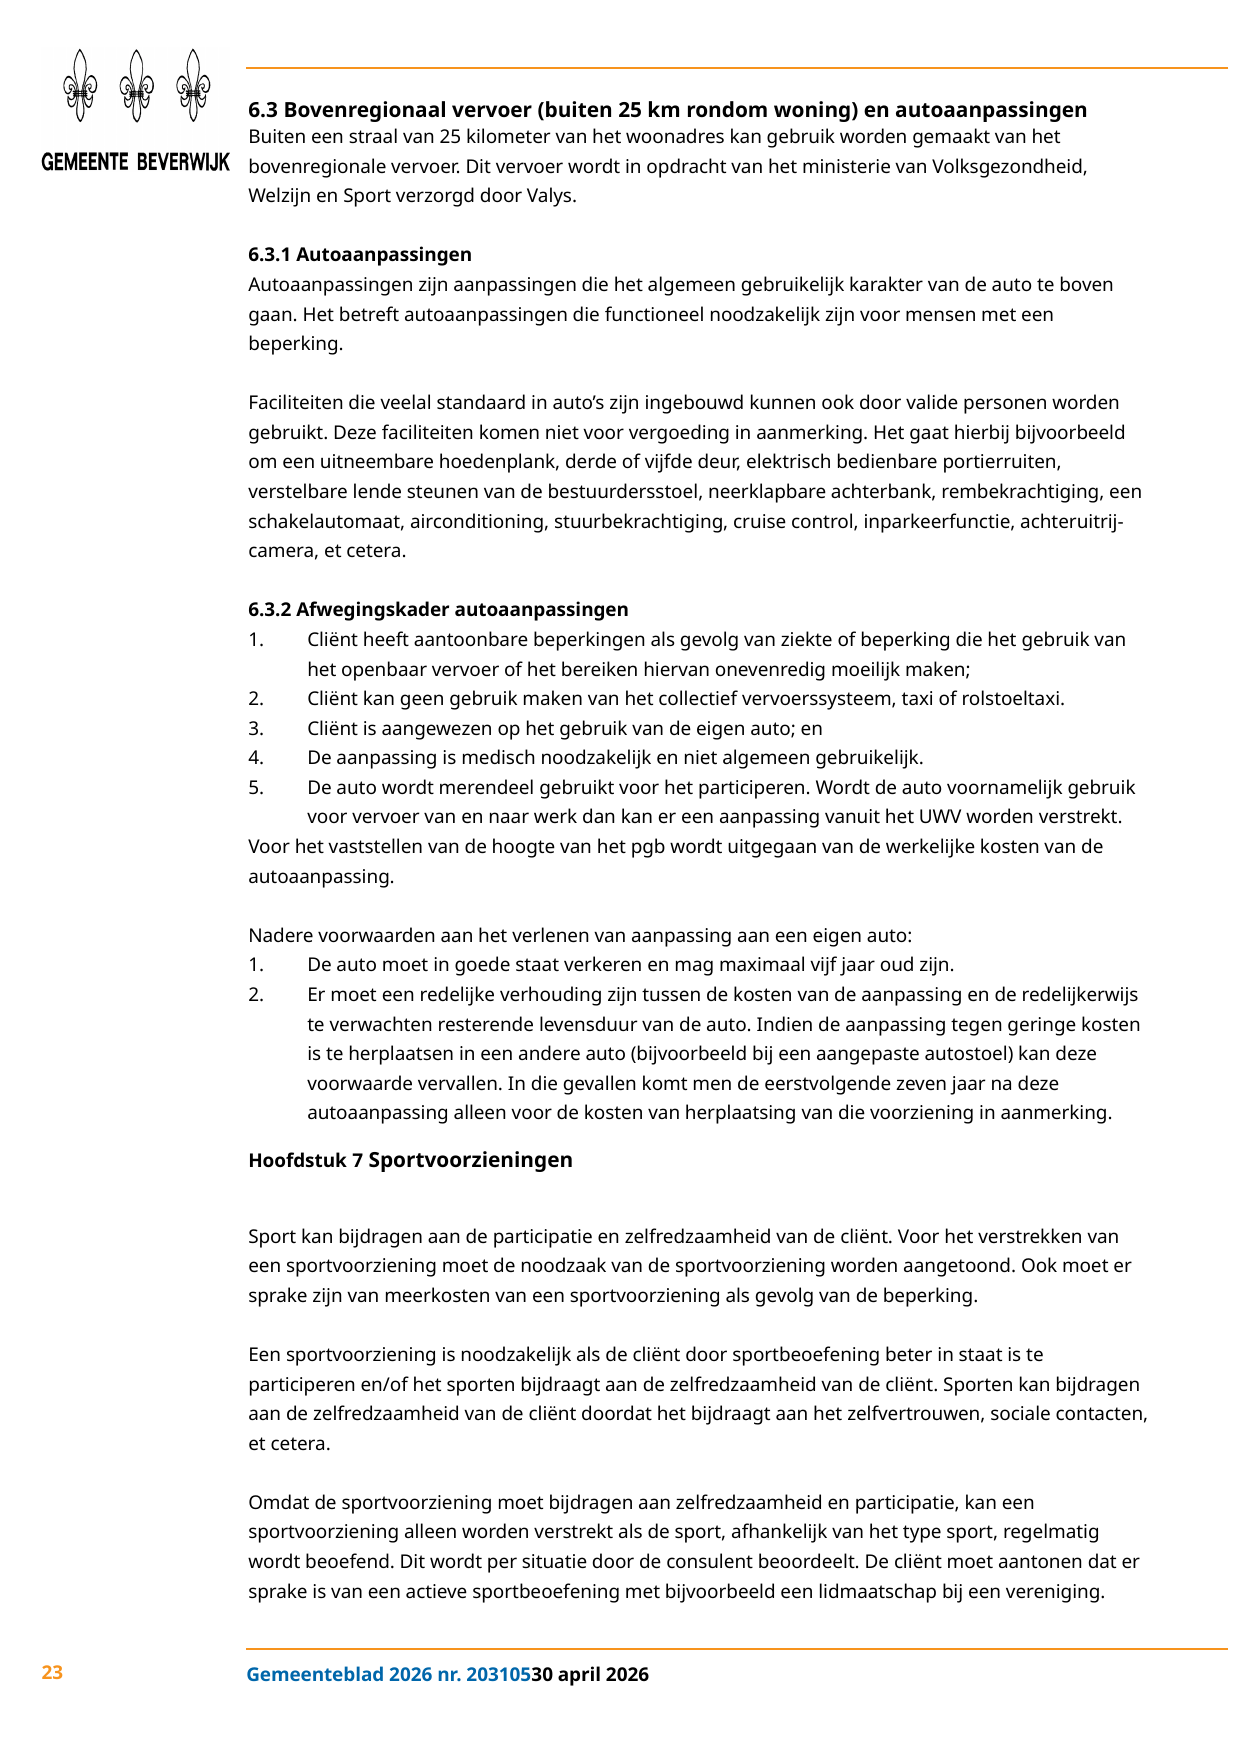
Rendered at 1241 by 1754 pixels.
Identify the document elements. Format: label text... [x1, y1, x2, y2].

list Cliënt heeft aantoonbare beperkingen als gevolg van ziekte of beperking die het gebruik van het openbaar vervoer of het bereiken hiervan onevenredig moeilijk maken; [248, 626, 1152, 681]
text 6.3 Bovenregionaal vervoer (buiten 25 km rondom woning) en autoaanpassingen [248, 95, 1152, 123]
text Omdat de sportvoorziening moet bijdragen aan zelfredzaamheid en participatie, kan een sportvoorziening alleen worden verstrekt als de sport, afhankelijk van het type sport, regelmatig wordt beoefend. Dit wordt per situatie door de consulent beoordeelt. De cliënt moet aantonen dat er sprake is van een actieve sportbeoefening met bijvoorbeeld een lidmaatschap bij een vereniging. [248, 1489, 1152, 1603]
text Faciliteiten die veelal standaard in auto’s zijn ingebouwd kunnen ook door valide personen worden gebruikt. Deze faciliteiten komen niet voor vergoeding in aanmerking. Het gaat hierbij bijvoorbeeld om een uitneembare hoedenplank, derde of vijfde deur, elektrisch bedienbare portierruiten, verstelbare lende steunen van de bestuurdersstoel, neerklapbare achterbank, rembekrachtiging, een schakelautomaat, airconditioning, stuurbekrachtiging, cruise control, inparkeerfunctie, achteruitrij-camera, et cetera. [248, 389, 1152, 563]
text Sport kan bijdragen aan de participatie en zelfredzaamheid van de cliënt. Voor het verstrekken van een sportvoorziening moet de noodzaak van de sportvoorziening worden aangetoond. Ook moet er sprake zijn van meerkosten van een sportvoorziening als gevolg van de beperking. [248, 1223, 1152, 1308]
text 6.3.2 Afwegingskader autoaanpassingen [248, 597, 1152, 622]
list Cliënt kan geen gebruik maken van het collectief vervoerssysteem, taxi of rolstoeltaxi. [248, 685, 1152, 711]
list De auto moet in goede staat verkeren en mag maximaal vijf jaar oud zijn. [248, 952, 1152, 977]
list Er moet een redelijke verhouding zijn tussen de kosten van de aanpassing en de redelijkerwijs te verwachten resterende levensduur van de auto. Indien de aanpassing tegen geringe kosten is te herplaatsen in een andere auto (bijvoorbeeld bij een aangepaste autostoel) kan deze voorwaarde vervallen. In die gevallen komt men de eerstvolgende zeven jaar na deze autoaanpassing alleen voor de kosten van herplaatsing van die voorziening in aanmerking. [248, 981, 1152, 1125]
text Autoaanpassingen zijn aanpassingen die het algemeen gebruikelijk karakter van de auto te boven gaan. Het betreft autoaanpassingen die functioneel noodzakelijk zijn voor mensen met een beperking. [248, 271, 1152, 356]
list De auto wordt merendeel gebruikt voor het participeren. Wordt de auto voornamelijk gebruik voor vervoer van en naar werk dan kan er een aanpassing vanuit het UWV worden verstrekt. [248, 774, 1152, 829]
text Nadere voorwaarden aan het verlenen van aanpassing aan een eigen auto: [248, 922, 1152, 948]
text Buiten een straal van 25 kilometer van het woonadres kan gebruik worden gemaakt van het bovenregionale vervoer. Dit vervoer wordt in opdracht van het ministerie van Volksgezondheid, Welzijn en Sport verzorgd door Valys. [248, 123, 1152, 208]
list De aanpassing is medisch noodzakelijk en niet algemeen gebruikelijk. [248, 744, 1152, 770]
text Voor het vaststellen van de hoogte van het pgb wordt uitgegaan van de werkelijke kosten van de autoaanpassing. [248, 833, 1152, 888]
text Een sportvoorziening is noodzakelijk als de cliënt door sportbeoefening beter in staat is te participeren en/of het sporten bijdraagt aan de zelfredzaamheid van de cliënt. Sporten kan bijdragen aan de zelfredzaamheid van de cliënt doordat het bijdraagt aan het zelfvertrouwen, sociale contacten, et cetera. [248, 1341, 1152, 1456]
text 6.3.1 Autoaanpassingen [248, 242, 1152, 267]
list Cliënt is aangewezen op het gebruik van de eigen auto; en [248, 715, 1152, 741]
text Hoofdstuk 7 Sportvoorzieningen [248, 1145, 1152, 1173]
picture [41, 47, 231, 172]
